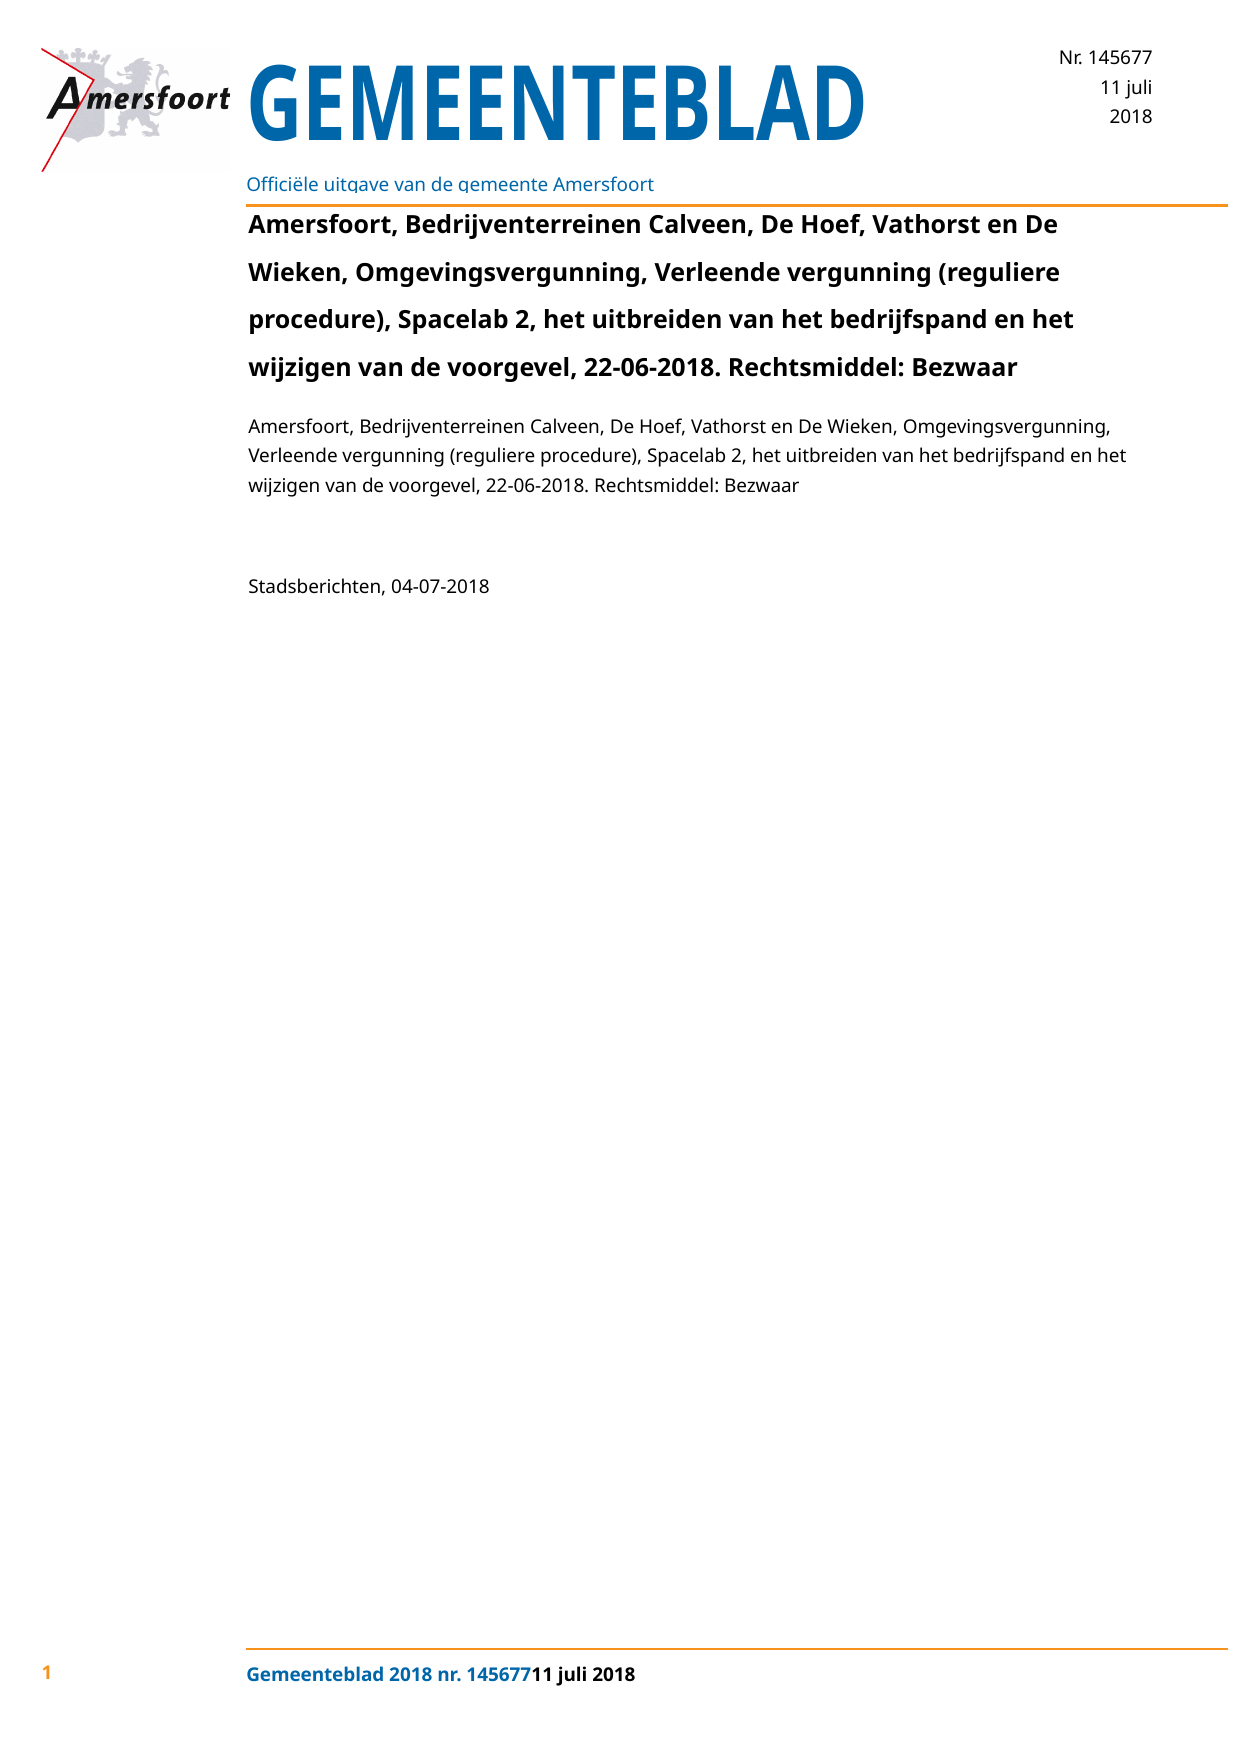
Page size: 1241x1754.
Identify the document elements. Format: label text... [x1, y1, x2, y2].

text Amersfoort, Bedrijventerreinen Calveen, De Hoef, Vathorst en De Wieken, Omgevingsvergunning, Verleende vergunning (reguliere procedure), Spacelab 2, het uitbreiden van het bedrijfspand en het wijzigen van de voorgevel, 22-06-2018. Rechtsmiddel: Bezwaar [248, 207, 1152, 384]
text Stadsberichten, 04-07-2018 [248, 573, 1152, 599]
picture [41, 47, 231, 172]
text Amersfoort, Bedrijventerreinen Calveen, De Hoef, Vathorst en De Wieken, Omgevingsvergunning, Verleende vergunning (reguliere procedure), Spacelab 2, het uitbreiden van het bedrijfspand en het wijzigen van de voorgevel, 22-06-2018. Rechtsmiddel: Bezwaar [248, 413, 1152, 498]
